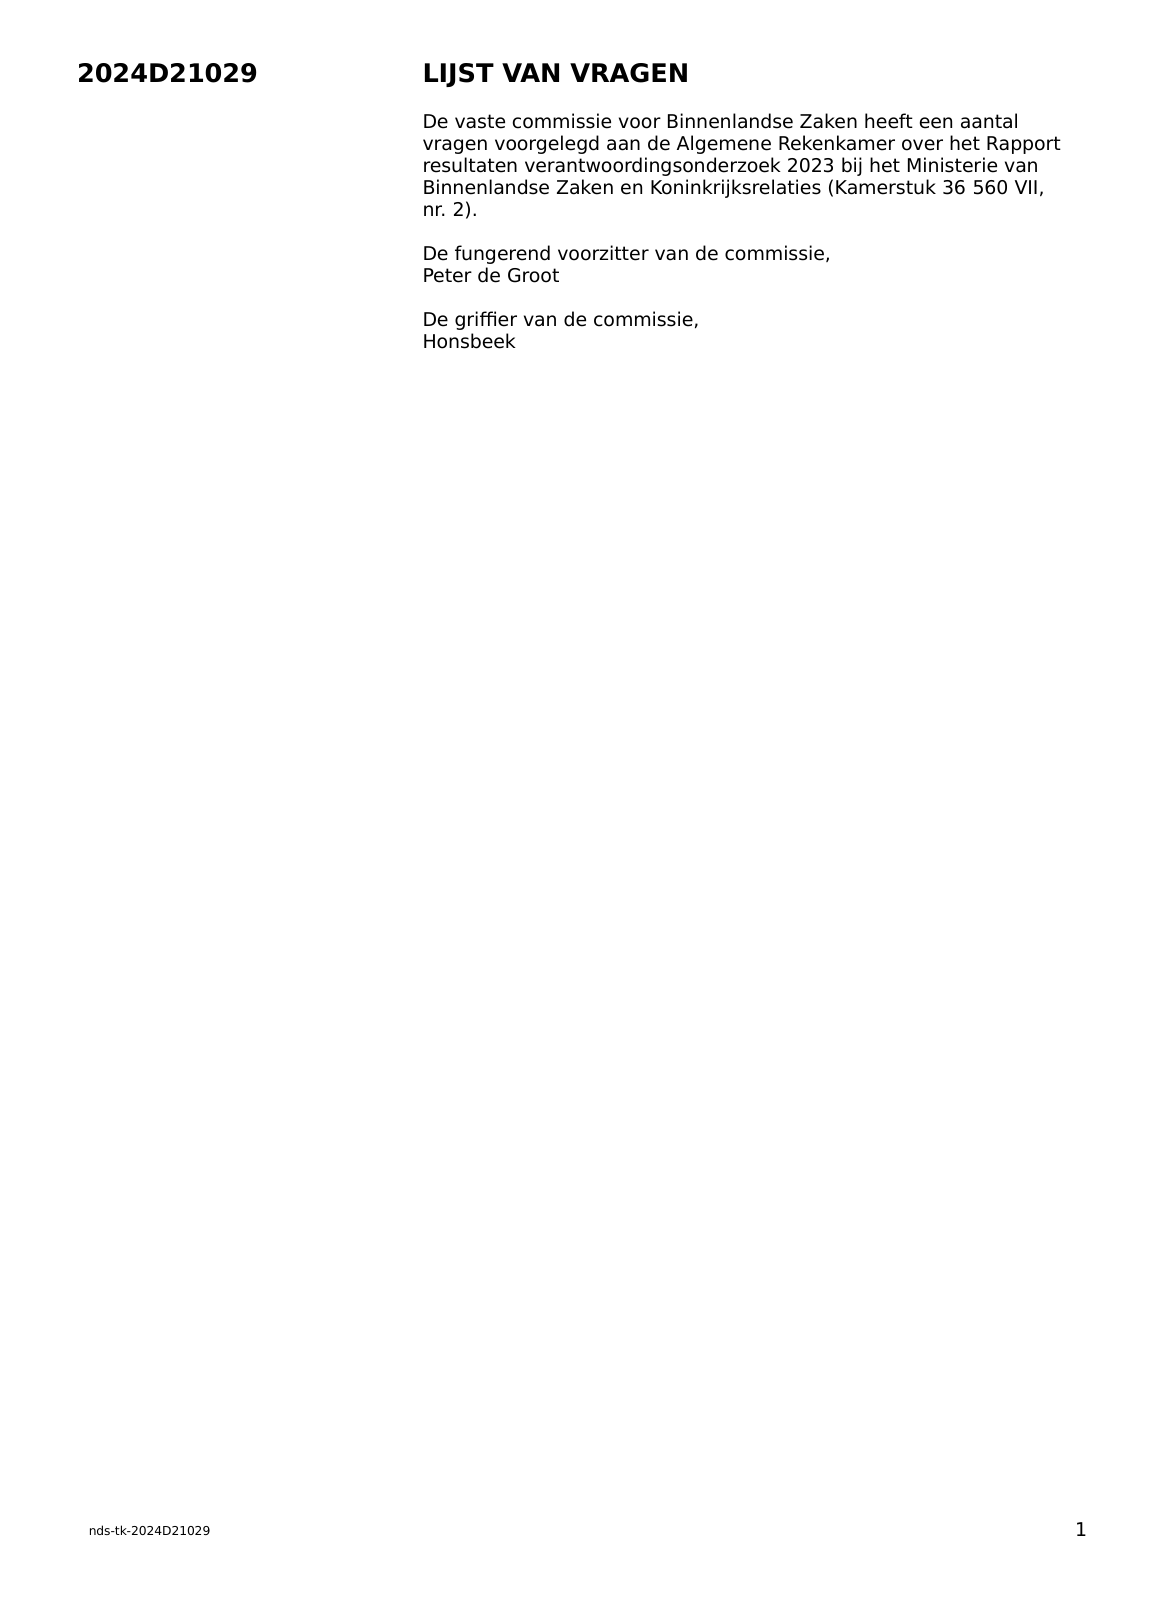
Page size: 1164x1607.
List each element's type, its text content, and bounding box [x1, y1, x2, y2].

text De fungerend voorzitter van de commissie, [422, 243, 1087, 265]
text Honsbeek [422, 331, 1087, 353]
text 2024D21029 LIJST VAN VRAGEN [77, 59, 1087, 89]
text De griffier van de commissie, [422, 309, 1087, 331]
text De vaste commissie voor Binnenlandse Zaken heeft een aantal vragen voorgelegd aan de Algemene Rekenkamer over het Rapport resultaten verantwoordingsonderzoek 2023 bij het Ministerie van Binnenlandse Zaken en Koninkrijksrelaties (Kamerstuk 36 560 VII, nr. 2). [422, 111, 1087, 221]
text nds-tk-2024D21029 [88, 1524, 323, 1538]
text Peter de Groot [422, 265, 1087, 287]
